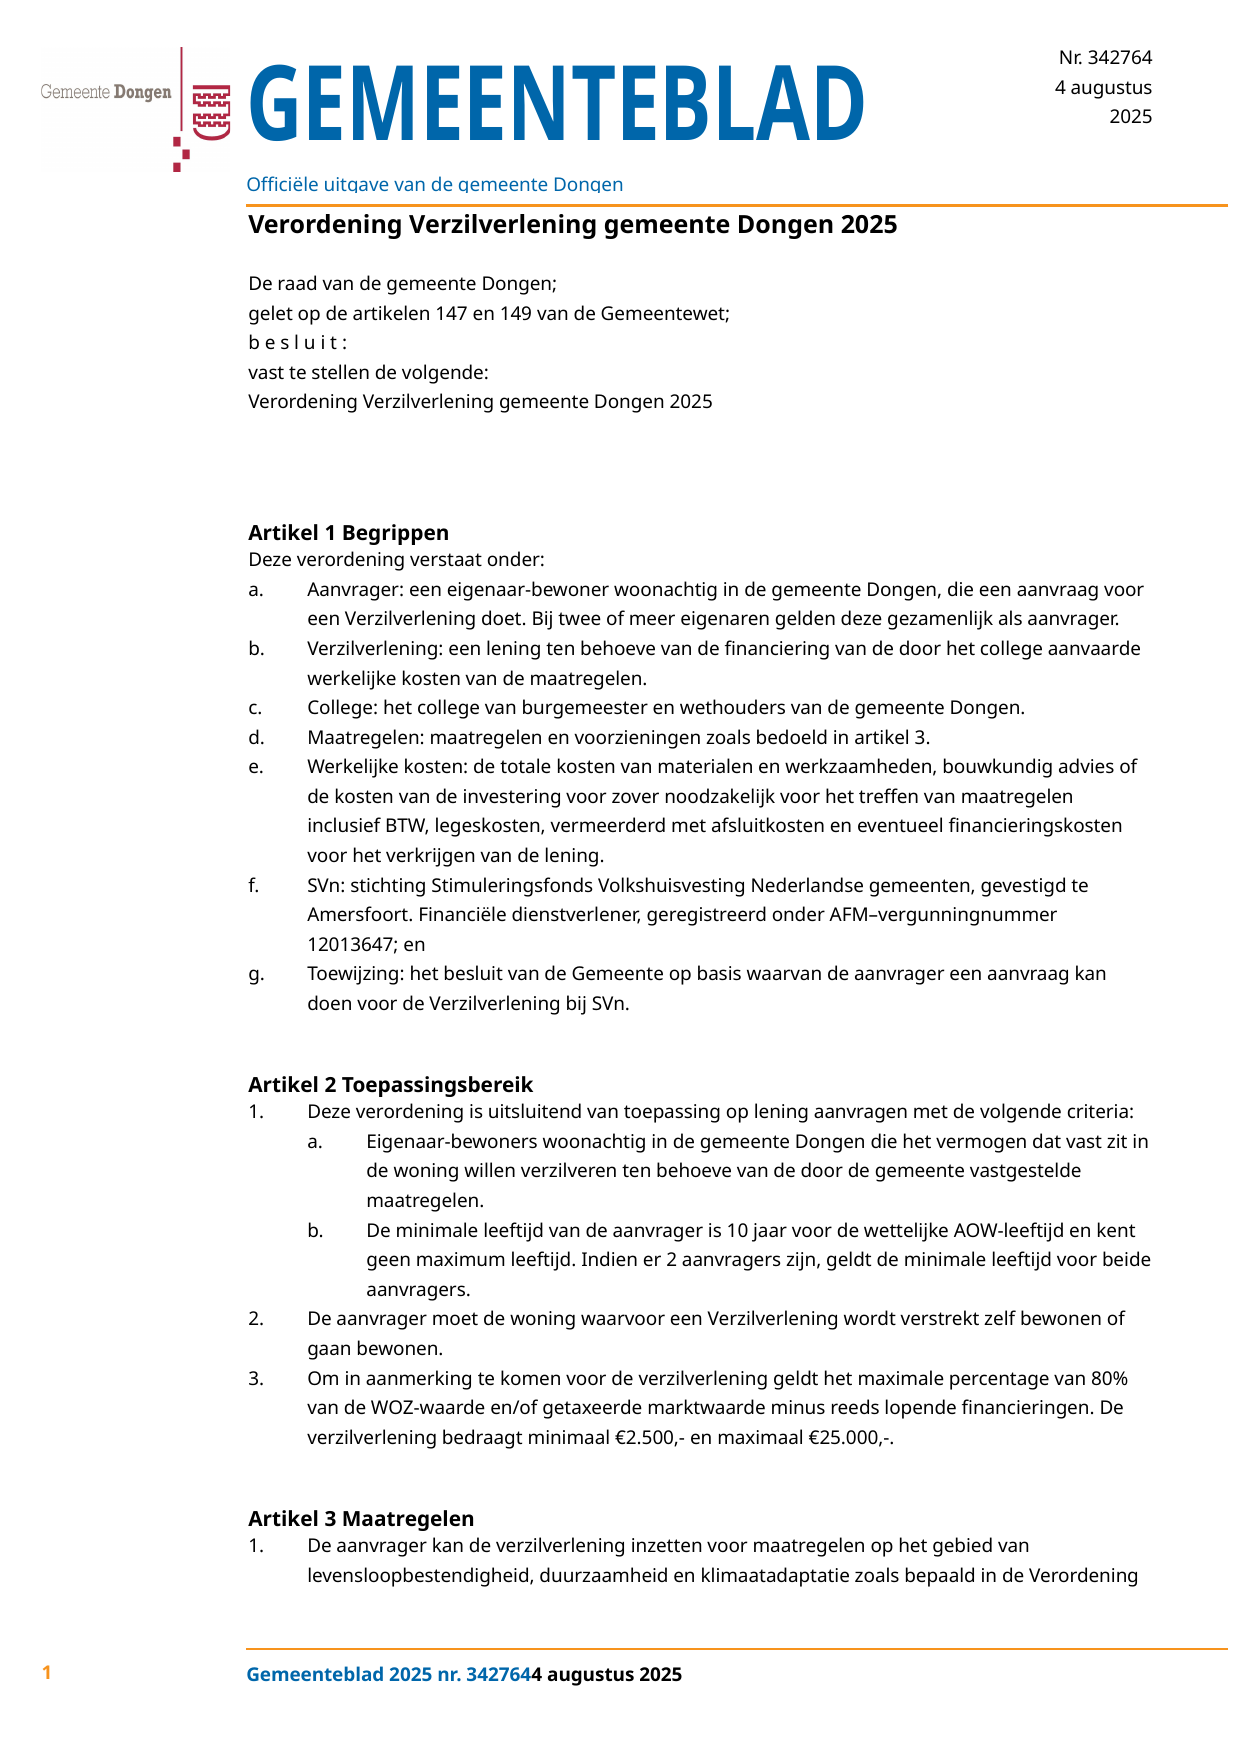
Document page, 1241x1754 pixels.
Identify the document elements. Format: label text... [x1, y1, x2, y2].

list Werkelijke kosten: de totale kosten van materialen en werkzaamheden, bouwkundig advies of de kosten van de investering voor zover noodzakelijk voor het treffen van maatregelen inclusief BTW, legeskosten, vermeerderd met afsluitkosten en eventueel financieringskosten voor het verkrijgen van de lening. [248, 753, 1152, 868]
text Artikel 3 Maatregelen [248, 1504, 1152, 1532]
list Aanvrager: een eigenaar-bewoner woonachtig in de gemeente Dongen, die een aanvraag voor een Verzilverlening doet. Bij twee of meer eigenaren gelden deze gezamenlijk als aanvrager. [248, 576, 1152, 631]
text b e s l u i t : [248, 329, 1152, 355]
list Verzilverlening: een lening ten behoeve van de financiering van de door het college aanvaarde werkelijke kosten van de maatregelen. [248, 635, 1152, 690]
list Eigenaar-bewoners woonachtig in de gemeente Dongen die het vermogen dat vast zit in de woning willen verzilveren ten behoeve van de door de gemeente vastgestelde maatregelen. [307, 1128, 1152, 1213]
list Deze verordening is uitsluitend van toepassing op lening aanvragen met de volgende criteria: [248, 1098, 1152, 1124]
list Maatregelen: maatregelen en voorzieningen zoals bedoeld in artikel 3. [248, 724, 1152, 749]
text Verordening Verzilverlening gemeente Dongen 2025 [248, 207, 1152, 241]
text Artikel 1 Begrippen [248, 518, 1152, 546]
text Verordening Verzilverlening gemeente Dongen 2025 [248, 389, 1152, 414]
list Om in aanmerking te komen voor de verzilverlening geldt het maximale percentage van 80% van de WOZ-waarde en/of getaxeerde marktwaarde minus reeds lopende financieringen. De verzilverlening bedraagt minimaal €2.500,- en maximaal €25.000,-. [248, 1365, 1152, 1450]
list SVn: stichting Stimuleringsfonds Volkshuisvesting Nederlandse gemeenten, gevestigd te Amersfoort. Financiële dienstverlener, geregistreerd onder AFM–vergunningnummer 12013647; en [248, 872, 1152, 957]
text De raad van de gemeente Dongen; [248, 270, 1152, 296]
text Artikel 2 Toepassingsbereik [248, 1070, 1152, 1098]
list De minimale leeftijd van de aanvrager is 10 jaar voor de wettelijke AOW-leeftijd en kent geen maximum leeftijd. Indien er 2 aanvragers zijn, geldt de minimale leeftijd voor beide aanvragers. [307, 1217, 1152, 1302]
picture [41, 47, 231, 172]
list Toewijzing: het besluit van de Gemeente op basis waarvan de aanvrager een aanvraag kan doen voor de Verzilverlening bij SVn. [248, 961, 1152, 1016]
text vast te stellen de volgende: [248, 359, 1152, 385]
text gelet op de artikelen 147 en 149 van de Gemeentewet; [248, 300, 1152, 326]
text Deze verordening verstaat onder: [248, 546, 1152, 572]
list De aanvrager kan de verzilverlening inzetten voor maatregelen op het gebied van levensloopbestendigheid, duurzaamheid en klimaatadaptatie zoals bepaald in de Verordening [248, 1532, 1152, 1588]
list De aanvrager moet de woning waarvoor een Verzilverlening wordt verstrekt zelf bewonen of gaan bewonen. [248, 1306, 1152, 1361]
list College: het college van burgemeester en wethouders van de gemeente Dongen. [248, 694, 1152, 720]
